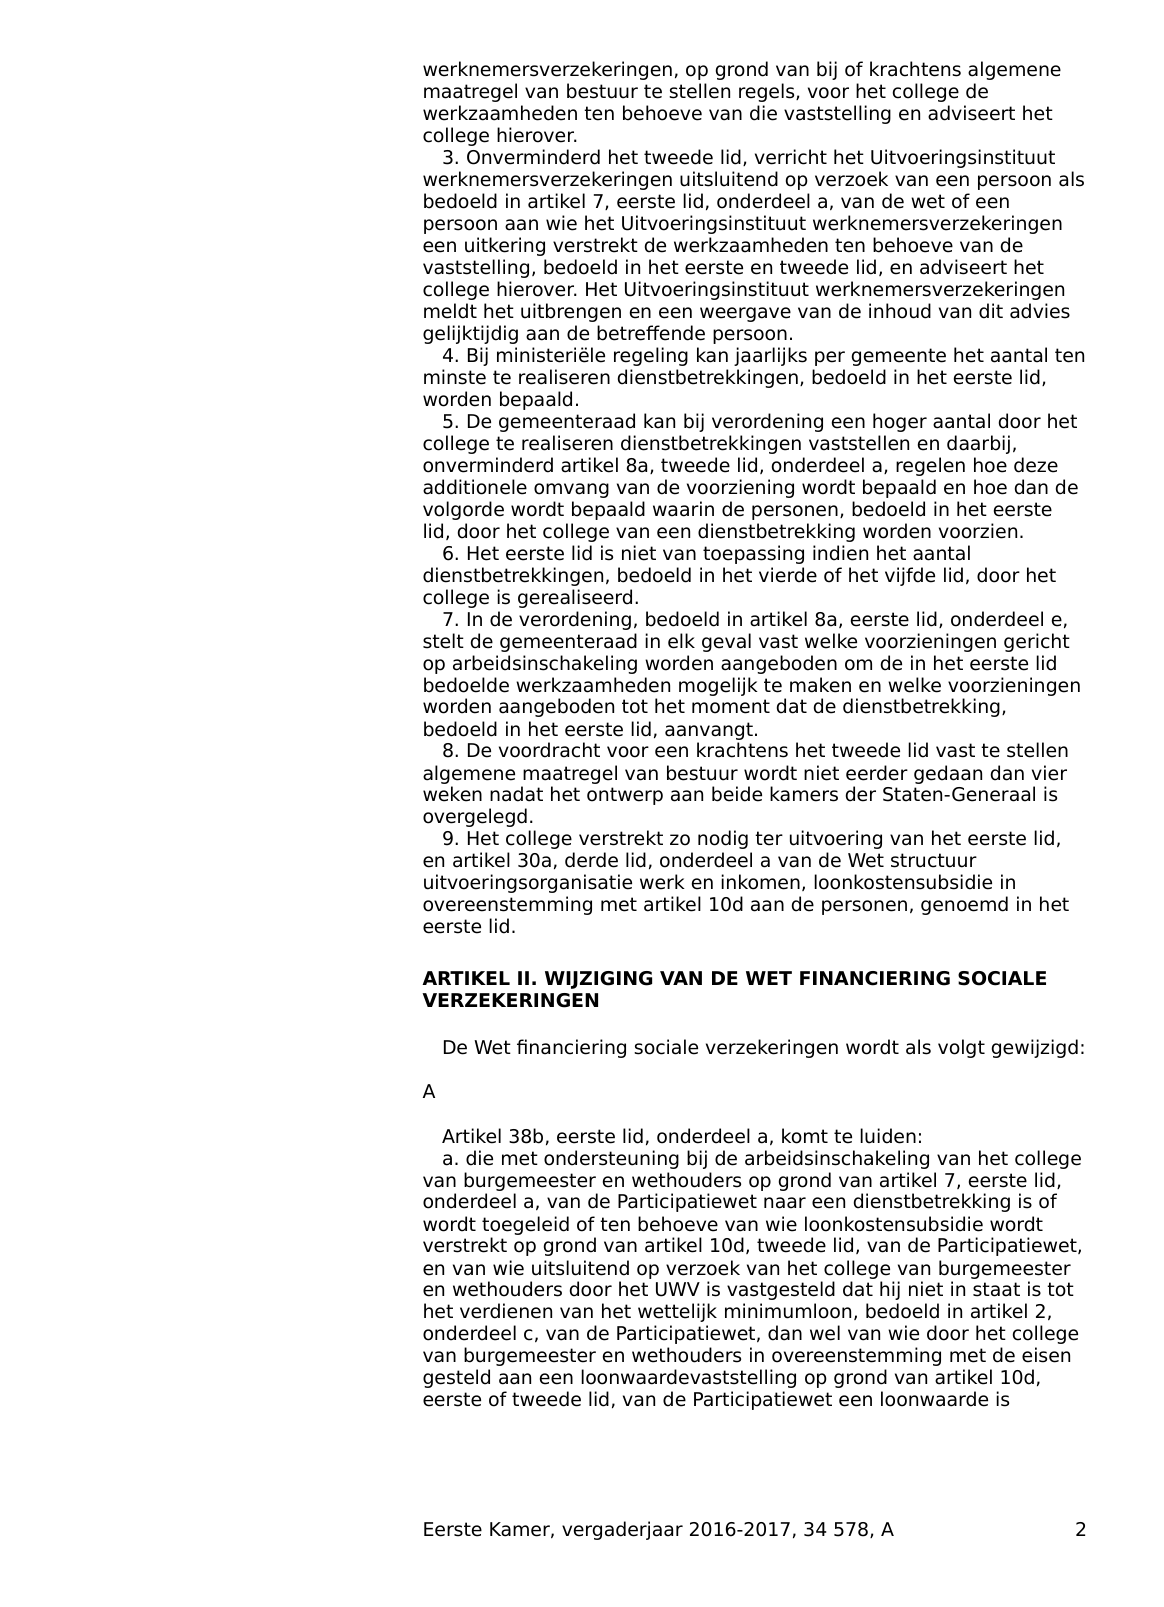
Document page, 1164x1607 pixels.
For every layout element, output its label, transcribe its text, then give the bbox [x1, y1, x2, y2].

text 4. Bij ministeriële regeling kan jaarlijks per gemeente het aantal ten minste te realiseren dienstbetrekkingen, bedoeld in het eerste lid, worden bepaald. [422, 345, 1087, 411]
text 8. De voordracht voor een krachtens het tweede lid vast te stellen algemene maatregel van bestuur wordt niet eerder gedaan dan vier weken nadat het ontwerp aan beide kamers der Staten-Generaal is overgelegd. [422, 740, 1087, 828]
text werknemersverzekeringen, op grond van bij of krachtens algemene maatregel van bestuur te stellen regels, voor het college de werkzaamheden ten behoeve van die vaststelling en adviseert het college hierover. [422, 59, 1087, 147]
text 6. Het eerste lid is niet van toepassing indien het aantal dienstbetrekkingen, bedoeld in het vierde of het vijfde lid, door het college is gerealiseerd. [422, 543, 1087, 608]
subtitle ARTIKEL II. WIJZIGING VAN DE WET FINANCIERING SOCIALE VERZEKERINGEN [422, 968, 1087, 1012]
text 9. Het college verstrekt zo nodig ter uitvoering van het eerste lid, en artikel 30a, derde lid, onderdeel a van de Wet structuur uitvoeringsorganisatie werk en inkomen, loonkostensubsidie in overeenstemming met artikel 10d aan de personen, genoemd in het eerste lid. [422, 828, 1087, 938]
text Artikel 38b, eerste lid, onderdeel a, komt te luiden: [422, 1126, 1087, 1147]
text a. die met ondersteuning bij de arbeidsinschakeling van het college van burgemeester en wethouders op grond van artikel 7, eerste lid, onderdeel a, van de Participatiewet naar een dienstbetrekking is of wordt toegeleid of ten behoeve van wie loonkostensubsidie wordt verstrekt op grond van artikel 10d, tweede lid, van de Participatiewet, en van wie uitsluitend op verzoek van het college van burgemeester en wethouders door het UWV is vastgesteld dat hij niet in staat is tot het verdienen van het wettelijk minimumloon, bedoeld in artikel 2, onderdeel c, van de Participatiewet, dan wel van wie door het college van burgemeester en wethouders in overeenstemming met de eisen gesteld aan een loonwaardevaststelling op grond van artikel 10d, eerste of tweede lid, van de Participatiewet een loonwaarde is [422, 1147, 1087, 1411]
text 5. De gemeenteraad kan bij verordening een hoger aantal door het college te realiseren dienstbetrekkingen vaststellen en daarbij, onverminderd artikel 8a, tweede lid, onderdeel a, regelen hoe deze additionele omvang van de voorziening wordt bepaald en hoe dan de volgorde wordt bepaald waarin de personen, bedoeld in het eerste lid, door het college van een dienstbetrekking worden voorzien. [422, 411, 1087, 543]
text 3. Onverminderd het tweede lid, verricht het Uitvoeringsinstituut werknemersverzekeringen uitsluitend op verzoek van een persoon als bedoeld in artikel 7, eerste lid, onderdeel a, van de wet of een persoon aan wie het Uitvoeringsinstituut werknemersverzekeringen een uitkering verstrekt de werkzaamheden ten behoeve van de vaststelling, bedoeld in het eerste en tweede lid, en adviseert het college hierover. Het Uitvoeringsinstituut werknemersverzekeringen meldt het uitbrengen en een weergave van de inhoud van dit advies gelijktijdig aan de betreffende persoon. [422, 147, 1087, 345]
text 7. In de verordening, bedoeld in artikel 8a, eerste lid, onderdeel e, stelt de gemeenteraad in elk geval vast welke voorzieningen gericht op arbeidsinschakeling worden aangeboden om de in het eerste lid bedoelde werkzaamheden mogelijk te maken en welke voorzieningen worden aangeboden tot het moment dat de dienstbetrekking, bedoeld in het eerste lid, aanvangt. [422, 608, 1087, 740]
text A [422, 1081, 1087, 1103]
text De Wet financiering sociale verzekeringen wordt als volgt gewijzigd: [422, 1037, 1087, 1059]
